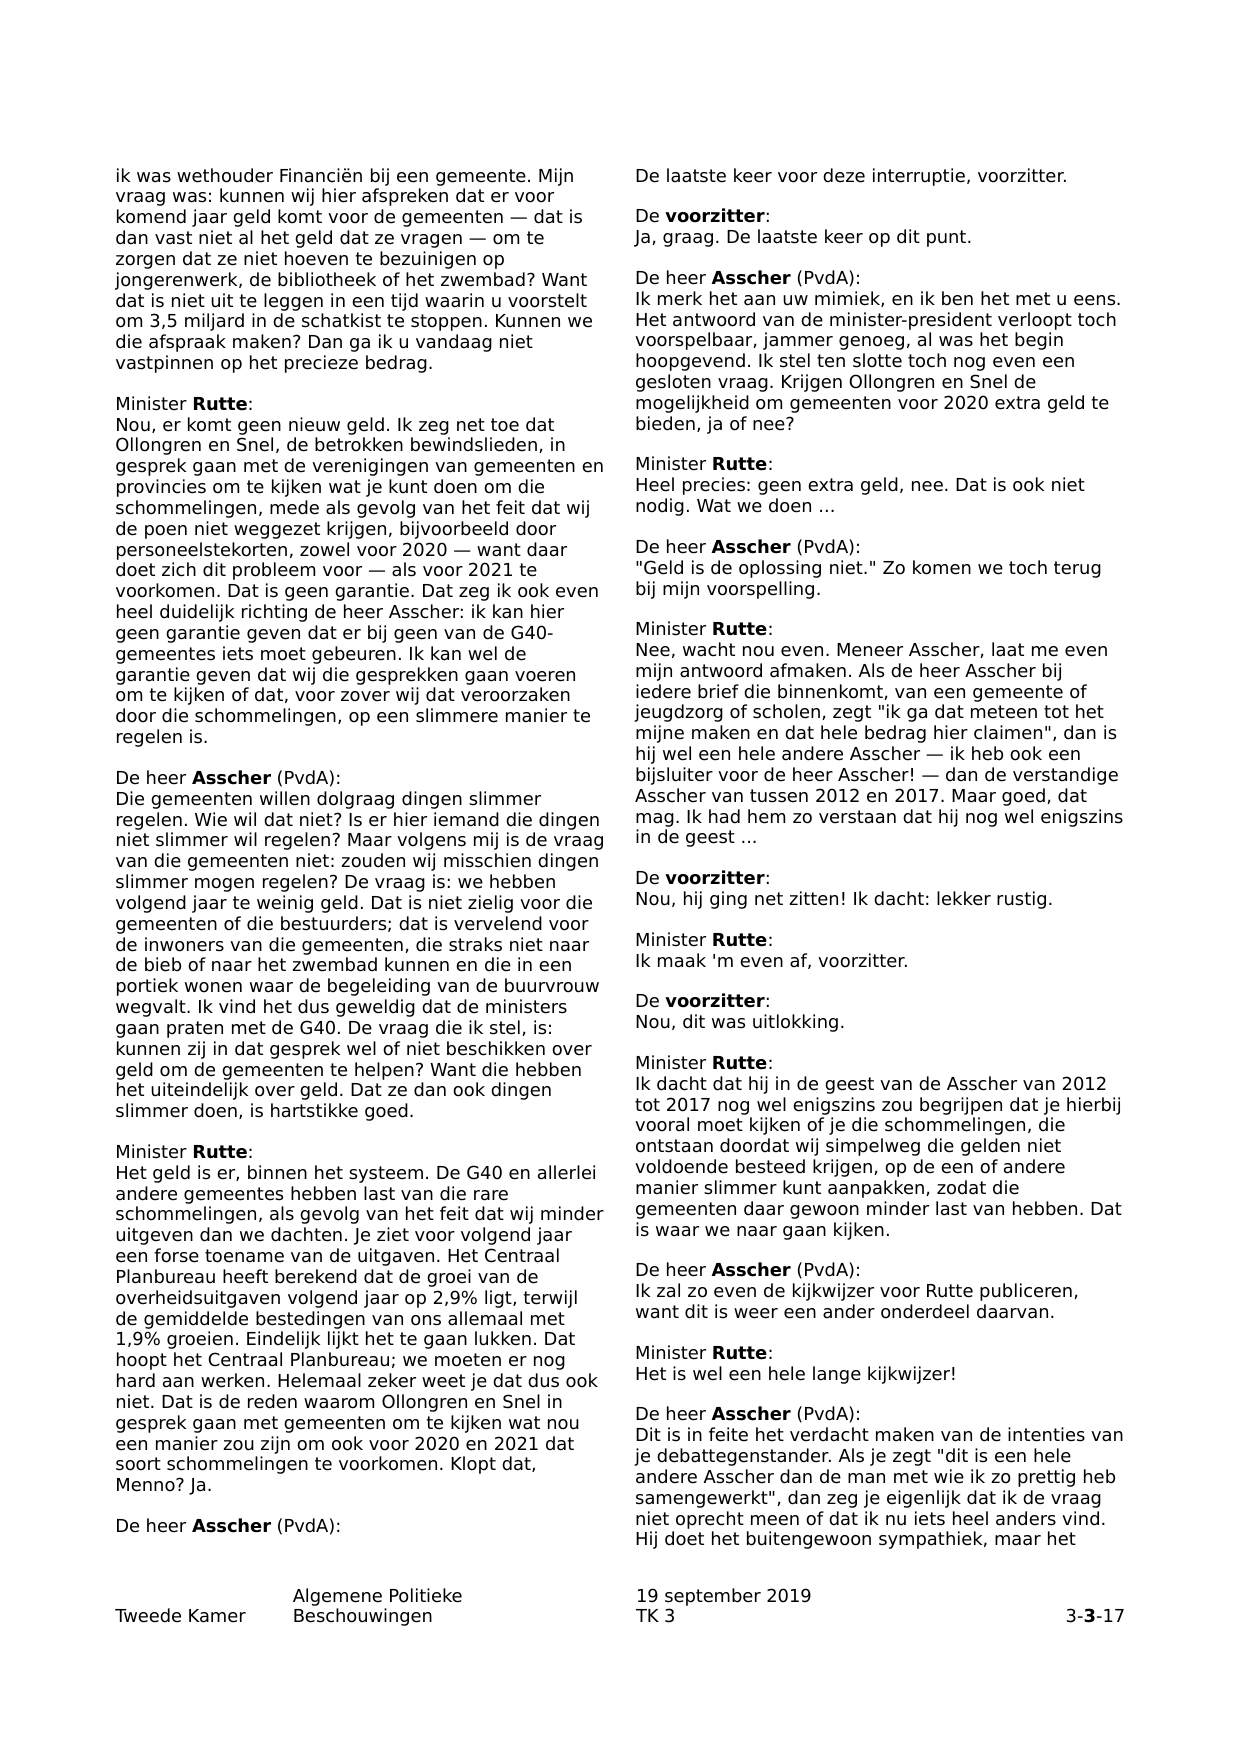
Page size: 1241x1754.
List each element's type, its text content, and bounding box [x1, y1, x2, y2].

text Minister Rutte: [635, 619, 1125, 640]
text Ik zal zo even de kijkwijzer voor Rutte publiceren, want dit is weer een ander onderdeel daarvan. [635, 1281, 1125, 1323]
text Nee, wacht nou even. Meneer Asscher, laat me even mijn antwoord afmaken. Als de heer Asscher bij iedere brief die binnenkomt, van een gemeente of jeugdzorg of scholen, zegt "ik ga dat meteen tot het mijne maken en dat hele bedrag hier claimen", dan is hij wel een hele andere Asscher — ik heb ook een bijsluiter voor de heer Asscher! — dan de verstandige Asscher van tussen 2012 en 2017. Maar goed, dat mag. Ik had hem zo verstaan dat hij nog wel enigszins in de geest ... [635, 640, 1125, 848]
text Ik dacht dat hij in de geest van de Asscher van 2012 tot 2017 nog wel enigszins zou begrijpen dat je hierbij vooral moet kijken of je die schommelingen, die ontstaan doordat wij simpelweg die gelden niet voldoende besteed krijgen, op de een of andere manier slimmer kunt aanpakken, zodat die gemeenten daar gewoon minder last van hebben. Dat is waar we naar gaan kijken. [635, 1073, 1125, 1240]
text Heel precies: geen extra geld, nee. Dat is ook niet nodig. Wat we doen ... [635, 475, 1125, 517]
text Minister Rutte: [115, 394, 605, 414]
text De heer Asscher (PvdA): [635, 268, 1125, 288]
text De laatste keer voor deze interruptie, voorzitter. [635, 165, 1125, 186]
text Minister Rutte: [635, 1053, 1125, 1073]
text De heer Asscher (PvdA): [635, 1404, 1125, 1425]
text Minister Rutte: [635, 1343, 1125, 1363]
text De heer Asscher (PvdA): [115, 1516, 605, 1537]
text De heer Asscher (PvdA): [115, 768, 605, 788]
text Ik merk het aan uw mimiek, en ik ben het met u eens. Het antwoord van de minister-president verloopt toch voorspelbaar, jammer genoeg, al was het begin hoopgevend. Ik stel ten slotte toch nog even een gesloten vraag. Krijgen Ollongren en Snel de mogelijkheid om gemeenten voor 2020 extra geld te bieden, ja of nee? [635, 288, 1125, 434]
text Die gemeenten willen dolgraag dingen slimmer regelen. Wie wil dat niet? Is er hier iemand die dingen niet slimmer wil regelen? Maar volgens mij is de vraag van die gemeenten niet: zouden wij misschien dingen slimmer mogen regelen? De vraag is: we hebben volgend jaar te weinig geld. Dat is niet zielig voor die gemeenten of die bestuurders; dat is vervelend voor de inwoners van die gemeenten, die straks niet naar de bieb of naar het zwembad kunnen en die in een portiek wonen waar de begeleiding van de buurvrouw wegvalt. Ik vind het dus geweldig dat de ministers gaan praten met de G40. De vraag die ik stel, is: kunnen zij in dat gesprek wel of niet beschikken over geld om de gemeenten te helpen? Want die hebben het uiteindelijk over geld. Dat ze dan ook dingen slimmer doen, is hartstikke goed. [115, 788, 605, 1122]
text De heer Asscher (PvdA): [635, 537, 1125, 557]
text Ik maak 'm even af, voorzitter. [635, 950, 1125, 971]
text Minister Rutte: [635, 454, 1125, 475]
text De voorzitter: [635, 868, 1125, 889]
text Minister Rutte: [115, 1142, 605, 1162]
text Het geld is er, binnen het systeem. De G40 en allerlei andere gemeentes hebben last van die rare schommelingen, als gevolg van het feit dat wij minder uitgeven dan we dachten. Je ziet voor volgend jaar een forse toename van de uitgaven. Het Centraal Planbureau heeft berekend dat de groei van de overheidsuitgaven volgend jaar op 2,9% ligt, terwijl de gemiddelde bestedingen van ons allemaal met 1,9% groeien. Eindelijk lijkt het te gaan lukken. Dat hoopt het Centraal Planbureau; we moeten er nog hard aan werken. Helemaal zeker weet je dat dus ook niet. Dat is de reden waarom Ollongren en Snel in gesprek gaan met gemeenten om te kijken wat nou een manier zou zijn om ook voor 2020 en 2021 dat soort schommelingen te voorkomen. Klopt dat, Menno? Ja. [115, 1162, 605, 1496]
text Ja, graag. De laatste keer op dit punt. [635, 227, 1125, 248]
text De voorzitter: [635, 991, 1125, 1012]
text ik was wethouder Financiën bij een gemeente. Mijn vraag was: kunnen wij hier afspreken dat er voor komend jaar geld komt voor de gemeenten — dat is dan vast niet al het geld dat ze vragen — om te zorgen dat ze niet hoeven te bezuinigen op jongerenwerk, de bibliotheek of het zwembad? Want dat is niet uit te leggen in een tijd waarin u voorstelt om 3,5 miljard in de schatkist te stoppen. Kunnen we die afspraak maken? Dan ga ik u vandaag niet vastpinnen op het precieze bedrag. [115, 165, 605, 374]
text Nou, dit was uitlokking. [635, 1012, 1125, 1033]
text De heer Asscher (PvdA): [635, 1260, 1125, 1281]
text Nou, hij ging net zitten! Ik dacht: lekker rustig. [635, 889, 1125, 910]
text De voorzitter: [635, 206, 1125, 227]
text Het is wel een hele lange kijkwijzer! [635, 1363, 1125, 1384]
text "Geld is de oplossing niet." Zo komen we toch terug bij mijn voorspelling. [635, 557, 1125, 599]
text Minister Rutte: [635, 930, 1125, 950]
text Dit is in feite het verdacht maken van de intenties van je debattegenstander. Als je zegt "dit is een hele andere Asscher dan de man met wie ik zo prettig heb samengewerkt", dan zeg je eigenlijk dat ik de vraag niet oprecht meen of dat ik nu iets heel anders vind. Hij doet het buitengewoon sympathiek, maar het [635, 1425, 1125, 1550]
text Nou, er komt geen nieuw geld. Ik zeg net toe dat Ollongren en Snel, de betrokken bewindslieden, in gesprek gaan met de verenigingen van gemeenten en provincies om te kijken wat je kunt doen om die schommelingen, mede als gevolg van het feit dat wij de poen niet weggezet krijgen, bijvoorbeeld door personeelstekorten, zowel voor 2020 — want daar doet zich dit probleem voor — als voor 2021 te voorkomen. Dat is geen garantie. Dat zeg ik ook even heel duidelijk richting de heer Asscher: ik kan hier geen garantie geven dat er bij geen van de G40-gemeentes iets moet gebeuren. Ik kan wel de garantie geven dat wij die gesprekken gaan voeren om te kijken of dat, voor zover wij dat veroorzaken door die schommelingen, op een slimmere manier te regelen is. [115, 414, 605, 748]
